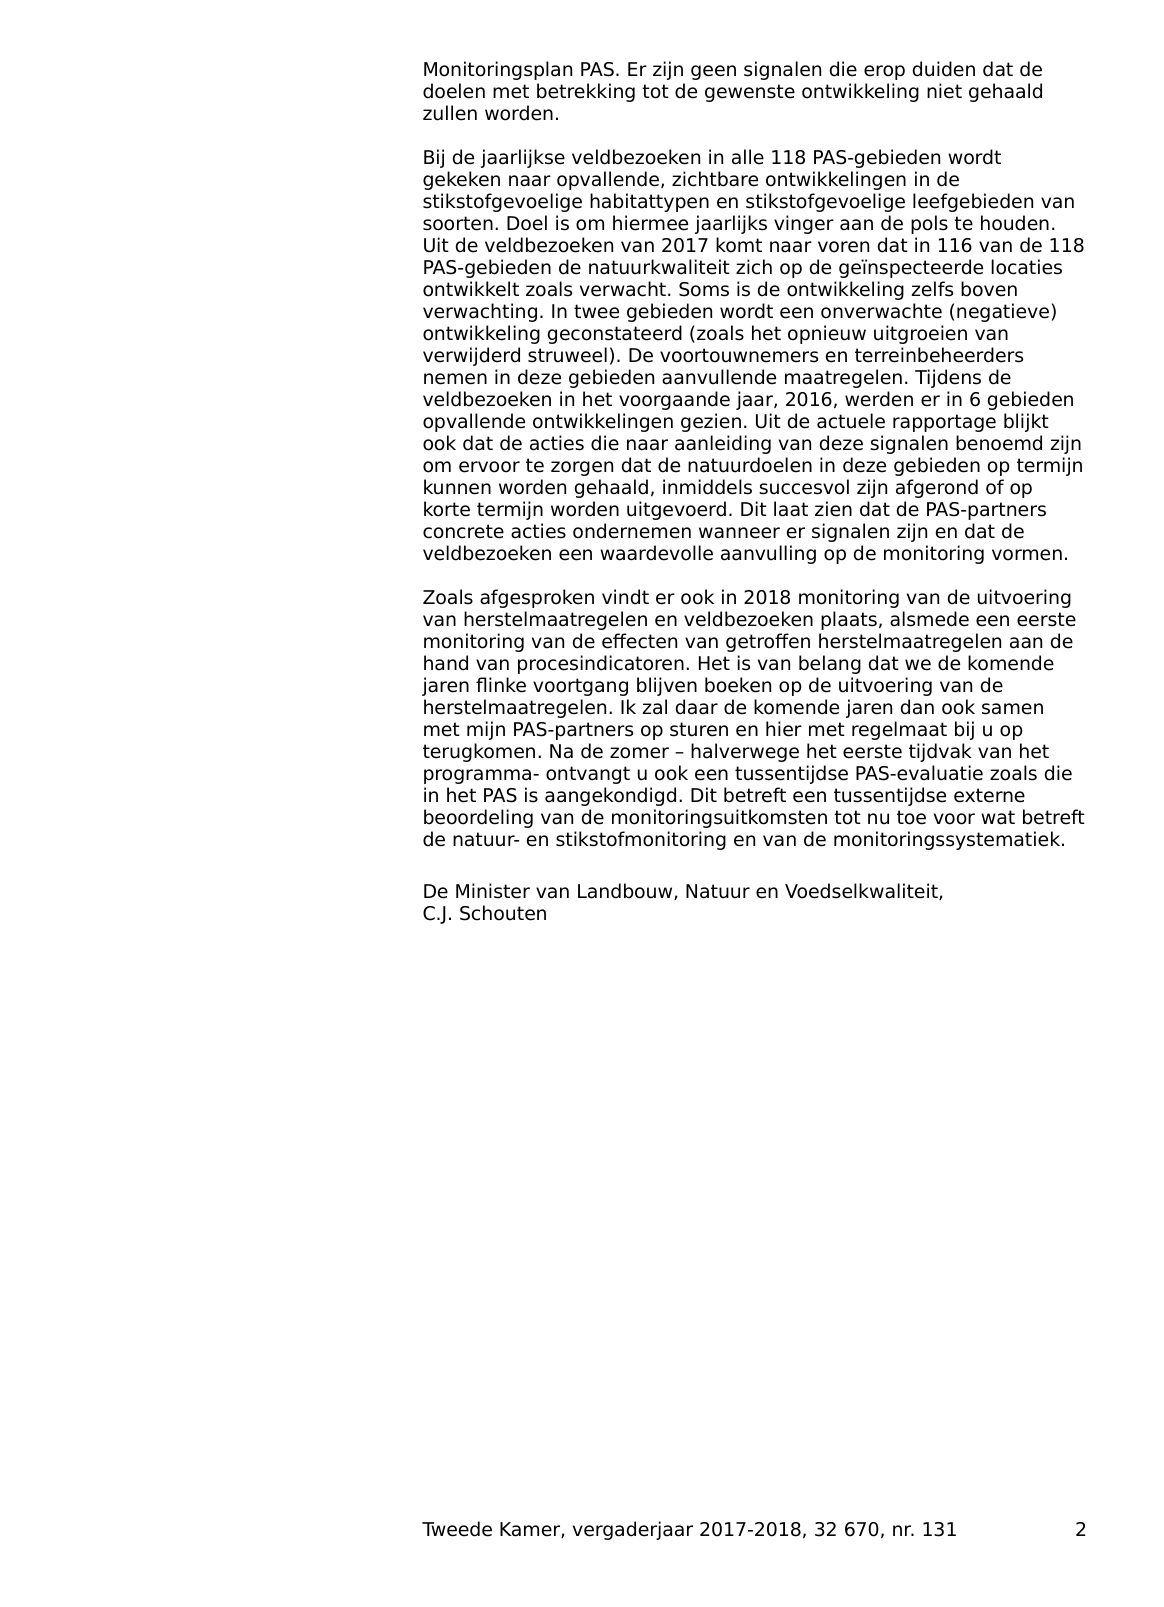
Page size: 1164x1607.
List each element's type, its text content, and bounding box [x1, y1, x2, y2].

text Monitoringsplan PAS. Er zijn geen signalen die erop duiden dat de doelen met betrekking tot de gewenste ontwikkeling niet gehaald zullen worden. [422, 59, 1087, 125]
text Bij de jaarlijkse veldbezoeken in alle 118 PAS-gebieden wordt gekeken naar opvallende, zichtbare ontwikkelingen in de stikstofgevoelige habitattypen en stikstofgevoelige leefgebieden van soorten. Doel is om hiermee jaarlijks vinger aan de pols te houden. Uit de veldbezoeken van 2017 komt naar voren dat in 116 van de 118 PAS-gebieden de natuurkwaliteit zich op de geïnspecteerde locaties ontwikkelt zoals verwacht. Soms is de ontwikkeling zelfs boven verwachting. In twee gebieden wordt een onverwachte (negatieve) ontwikkeling geconstateerd (zoals het opnieuw uitgroeien van verwijderd struweel). De voortouwnemers en terreinbeheerders nemen in deze gebieden aanvullende maatregelen. Tijdens de veldbezoeken in het voorgaande jaar, 2016, werden er in 6 gebieden opvallende ontwikkelingen gezien. Uit de actuele rapportage blijkt ook dat de acties die naar aanleiding van deze signalen benoemd zijn om ervoor te zorgen dat de natuurdoelen in deze gebieden op termijn kunnen worden gehaald, inmiddels succesvol zijn afgerond of op korte termijn worden uitgevoerd. Dit laat zien dat de PAS-partners concrete acties ondernemen wanneer er signalen zijn en dat de veldbezoeken een waardevolle aanvulling op de monitoring vormen. [422, 147, 1087, 565]
text De Minister van Landbouw, Natuur en Voedselkwaliteit, C.J. Schouten [422, 881, 1087, 925]
text Zoals afgesproken vindt er ook in 2018 monitoring van de uitvoering van herstelmaatregelen en veldbezoeken plaats, alsmede een eerste monitoring van de effecten van getroffen herstelmaatregelen aan de hand van procesindicatoren. Het is van belang dat we de komende jaren flinke voortgang blijven boeken op de uitvoering van de herstelmaatregelen. Ik zal daar de komende jaren dan ook samen met mijn PAS-partners op sturen en hier met regelmaat bij u op terugkomen. Na de zomer – halverwege het eerste tijdvak van het programma- ontvangt u ook een tussentijdse PAS-evaluatie zoals die in het PAS is aangekondigd. Dit betreft een tussentijdse externe beoordeling van de monitoringsuitkomsten tot nu toe voor wat betreft de natuur- en stikstofmonitoring en van de monitoringssystematiek. [422, 587, 1087, 851]
